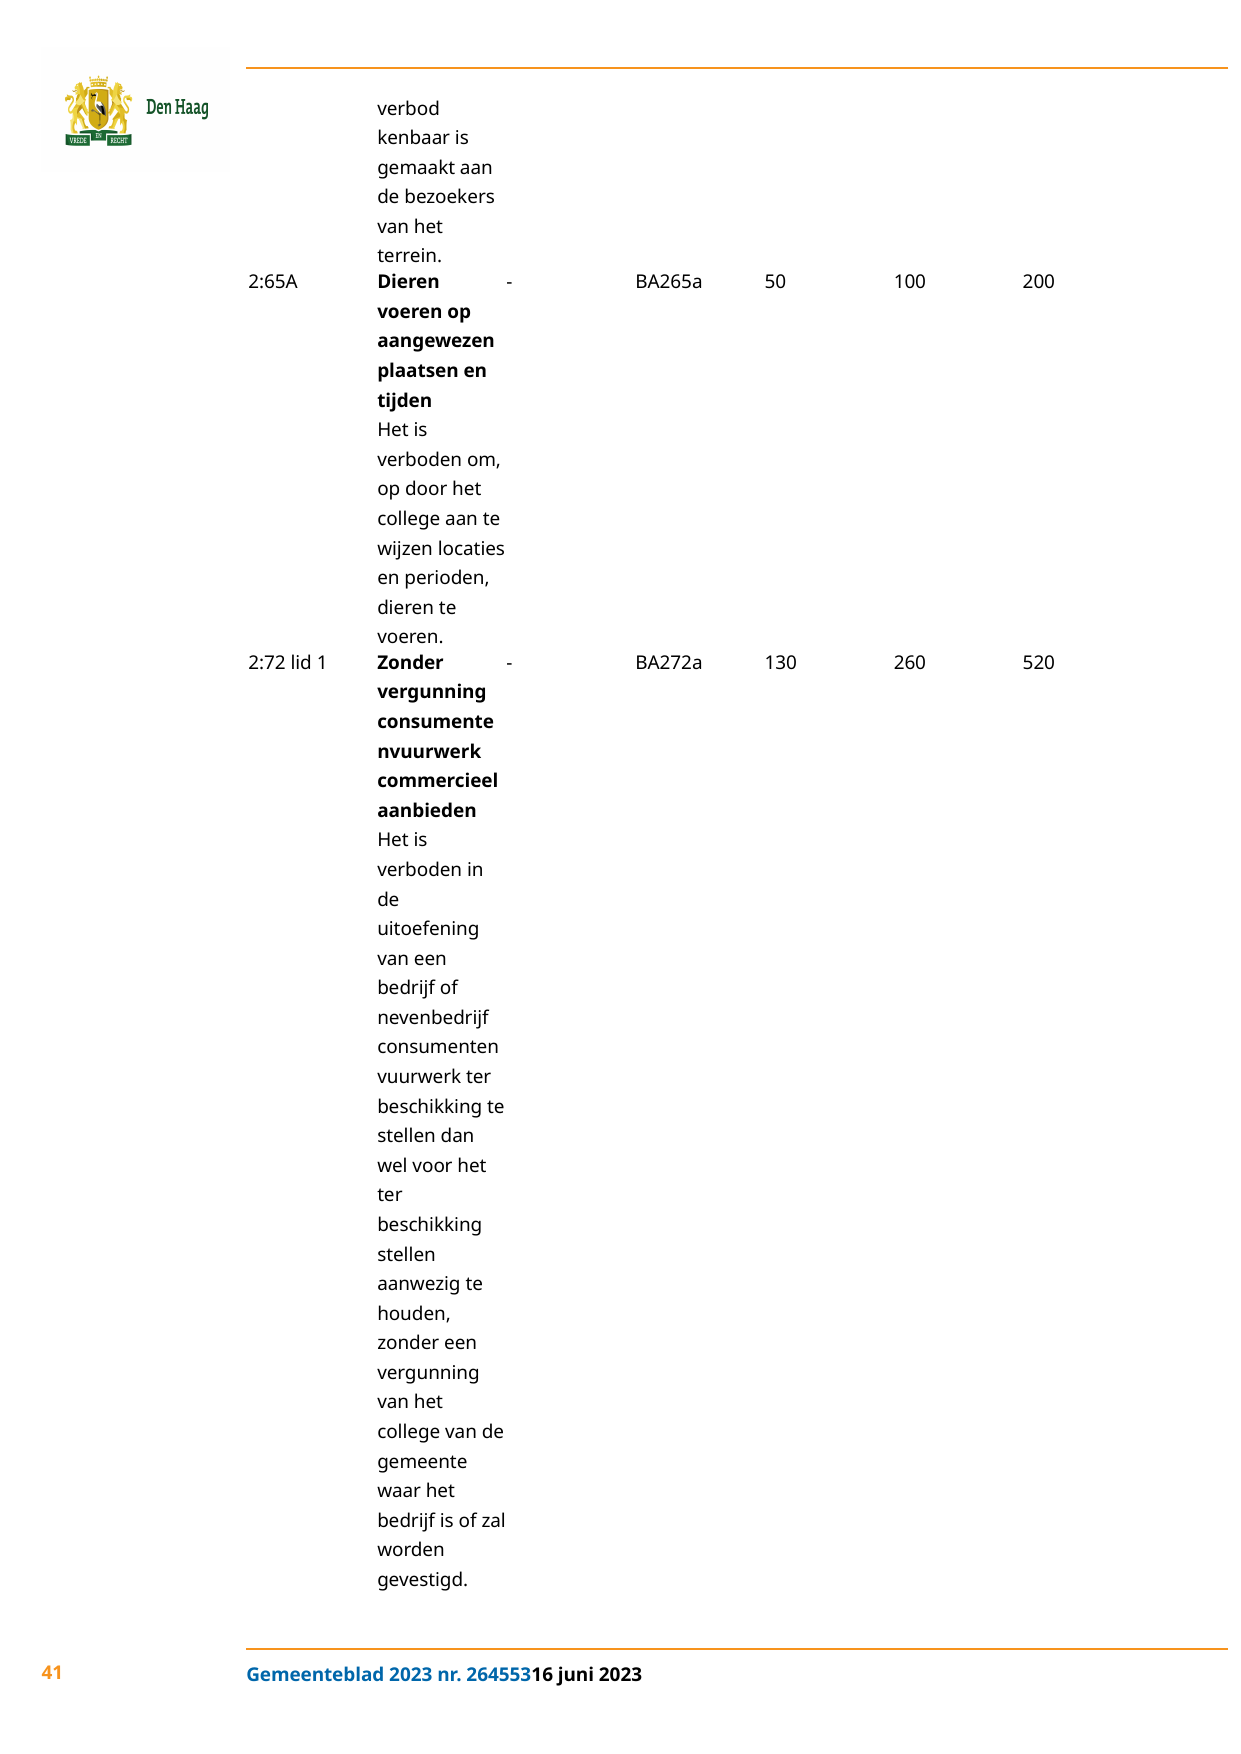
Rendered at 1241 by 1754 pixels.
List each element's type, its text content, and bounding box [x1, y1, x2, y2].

table_cell 130 [764, 649, 893, 1592]
table_cell 2:65A [248, 269, 377, 649]
table_cell [764, 95, 893, 268]
table_cell - [506, 649, 635, 1592]
table_cell BA265a [635, 269, 764, 649]
table_cell 50 [764, 269, 893, 649]
table_cell [506, 95, 635, 268]
table_cell [1023, 95, 1152, 268]
table_cell Zonder vergunning consumentenvuurwerk commercieel aanbieden Het is verboden in de uitoefening van een bedrijf of nevenbedrijf consumentenvuurwerk ter beschikking te stellen dan wel voor het ter beschikking stellen aanwezig te houden, zonder een vergunning van het college van de gemeente waar het bedrijf is of zal worden gevestigd. [377, 649, 506, 1592]
table_cell verbod kenbaar is gemaakt aan de bezoekers van het terrein. [377, 95, 506, 268]
table_cell - [506, 269, 635, 649]
picture [41, 47, 231, 172]
table_cell [894, 95, 1022, 268]
table_cell 260 [894, 649, 1022, 1592]
table_cell 100 [894, 269, 1022, 649]
table_cell [248, 95, 377, 268]
table_cell BA272a [635, 649, 764, 1592]
table_cell [635, 95, 764, 268]
table_cell 200 [1023, 269, 1152, 649]
table_cell 520 [1023, 649, 1152, 1592]
table_cell Dieren voeren op aangewezen plaatsen en tijden Het is verboden om, op door het college aan te wijzen locaties en perioden, dieren te voeren. [377, 269, 506, 649]
table_cell 2:72 lid 1 [248, 649, 377, 1592]
